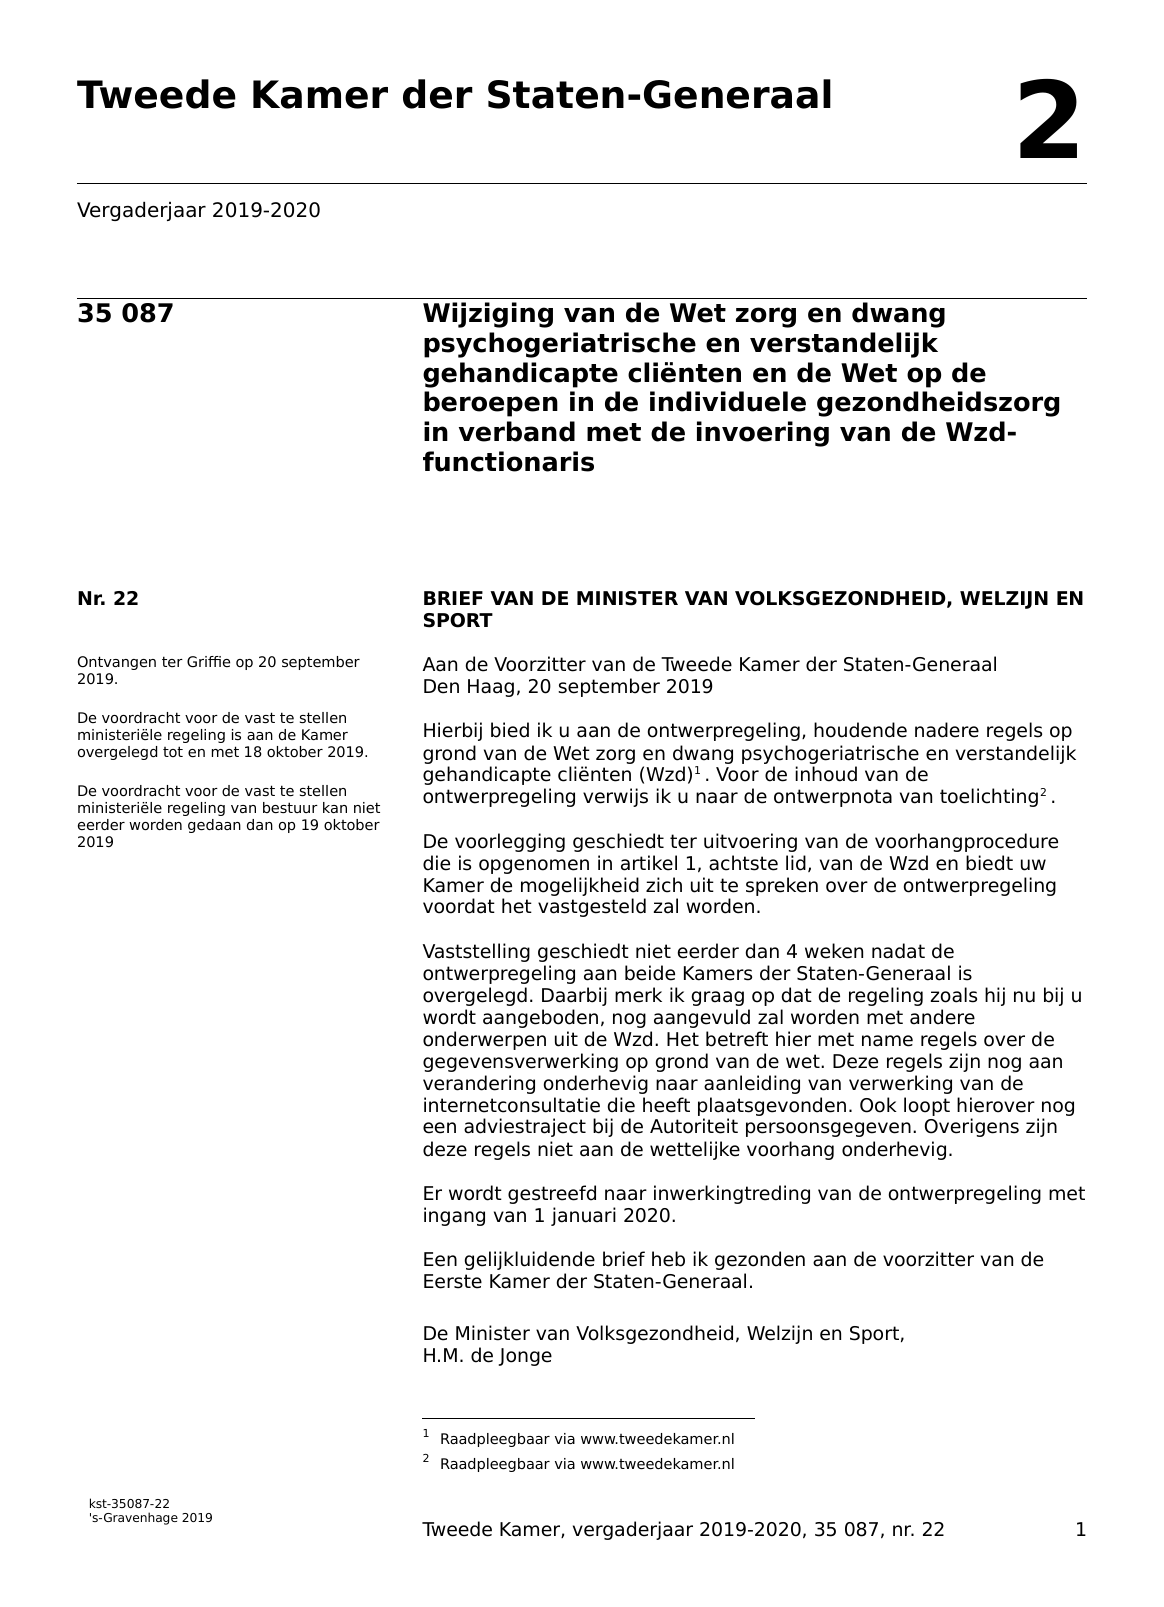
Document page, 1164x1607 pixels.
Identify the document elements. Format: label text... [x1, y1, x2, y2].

text kst-35087-22 [88, 1497, 323, 1511]
text De voordracht voor de vast te stellen ministeriële regeling van bestuur kan niet eerder worden gedaan dan op 19 oktober 2019 [77, 783, 399, 851]
text [77, 761, 399, 783]
table_header 2 [886, 59, 1087, 183]
text Vaststelling geschiedt niet eerder dan 4 weken nadat de ontwerpregeling aan beide Kamers der Staten-Generaal is overgelegd. Daarbij merk ik graag op dat de regeling zoals hij nu bij u wordt aangeboden, nog aangevuld zal worden met andere onderwerpen uit de Wzd. Het betreft hier met name regels over de gegevensverwerking op grond van de wet. Deze regels zijn nog aan verandering onderhevig naar aanleiding van verwerking van de internetconsultatie die heeft plaatsgevonden. Ook loopt hierover nog een adviestraject bij de Autoriteit persoonsgegeven. Overigens zijn deze regels niet aan de wettelijke voorhang onderhevig. [422, 941, 1087, 1160]
text Een gelijkluidende brief heb ik gezonden aan de voorzitter van de Eerste Kamer der Staten-Generaal. [422, 1249, 1087, 1293]
text Aan de Voorzitter van de Tweede Kamer der Staten-Generaal [422, 654, 1087, 676]
subtitle Nr. 22 BRIEF VAN DE MINISTER VAN VOLKSGEZONDHEID, WELZIJN EN SPORT [77, 588, 1087, 632]
text De voorlegging geschiedt ter uitvoering van de voorhangprocedure die is opgenomen in artikel 1, achtste lid, van de Wzd en biedt uw Kamer de mogelijkheid zich uit te spreken over de ontwerpregeling voordat het vastgesteld zal worden. [422, 831, 1087, 918]
text Raadpleegbaar via www.tweedekamer.nl [422, 1427, 1087, 1449]
text Den Haag, 20 september 2019 [422, 676, 1087, 698]
table_cell Vergaderjaar 2019-2020 [77, 184, 1087, 298]
table_header Tweede Kamer der Staten-Generaal [77, 59, 886, 183]
text Hierbij bied ik u aan de ontwerpregeling, houdende nadere regels op grond van de Wet zorg en dwang psychogeriatrische en verstandelijk gehandicapte cliënten (Wzd). Voor de inhoud van de ontwerpregeling verwijs ik u naar de ontwerpnota van toelichting. [422, 720, 1087, 808]
text Ontvangen ter Griffie op 20 september 2019. [77, 654, 399, 688]
subtitle 35 087 Wijziging van de Wet zorg en dwang psychogeriatrische en verstandelijk gehandicapte cliënten en de Wet op de beroepen in de individuele gezondheidszorg in verband met de invoering van de Wzd-functionaris [77, 299, 1087, 477]
text Raadpleegbaar via www.tweedekamer.nl [422, 1452, 1087, 1474]
text Er wordt gestreefd naar inwerkingtreding van de ontwerpregeling met ingang van 1 januari 2020. [422, 1183, 1087, 1227]
text De Minister van Volksgezondheid, Welzijn en Sport, H.M. de Jonge [422, 1323, 1087, 1367]
text De voordracht voor de vast te stellen ministeriële regeling is aan de Kamer overgelegd tot en met 18 oktober 2019. [77, 710, 399, 761]
text 's-Gravenhage 2019 [88, 1511, 323, 1525]
text [77, 688, 399, 710]
